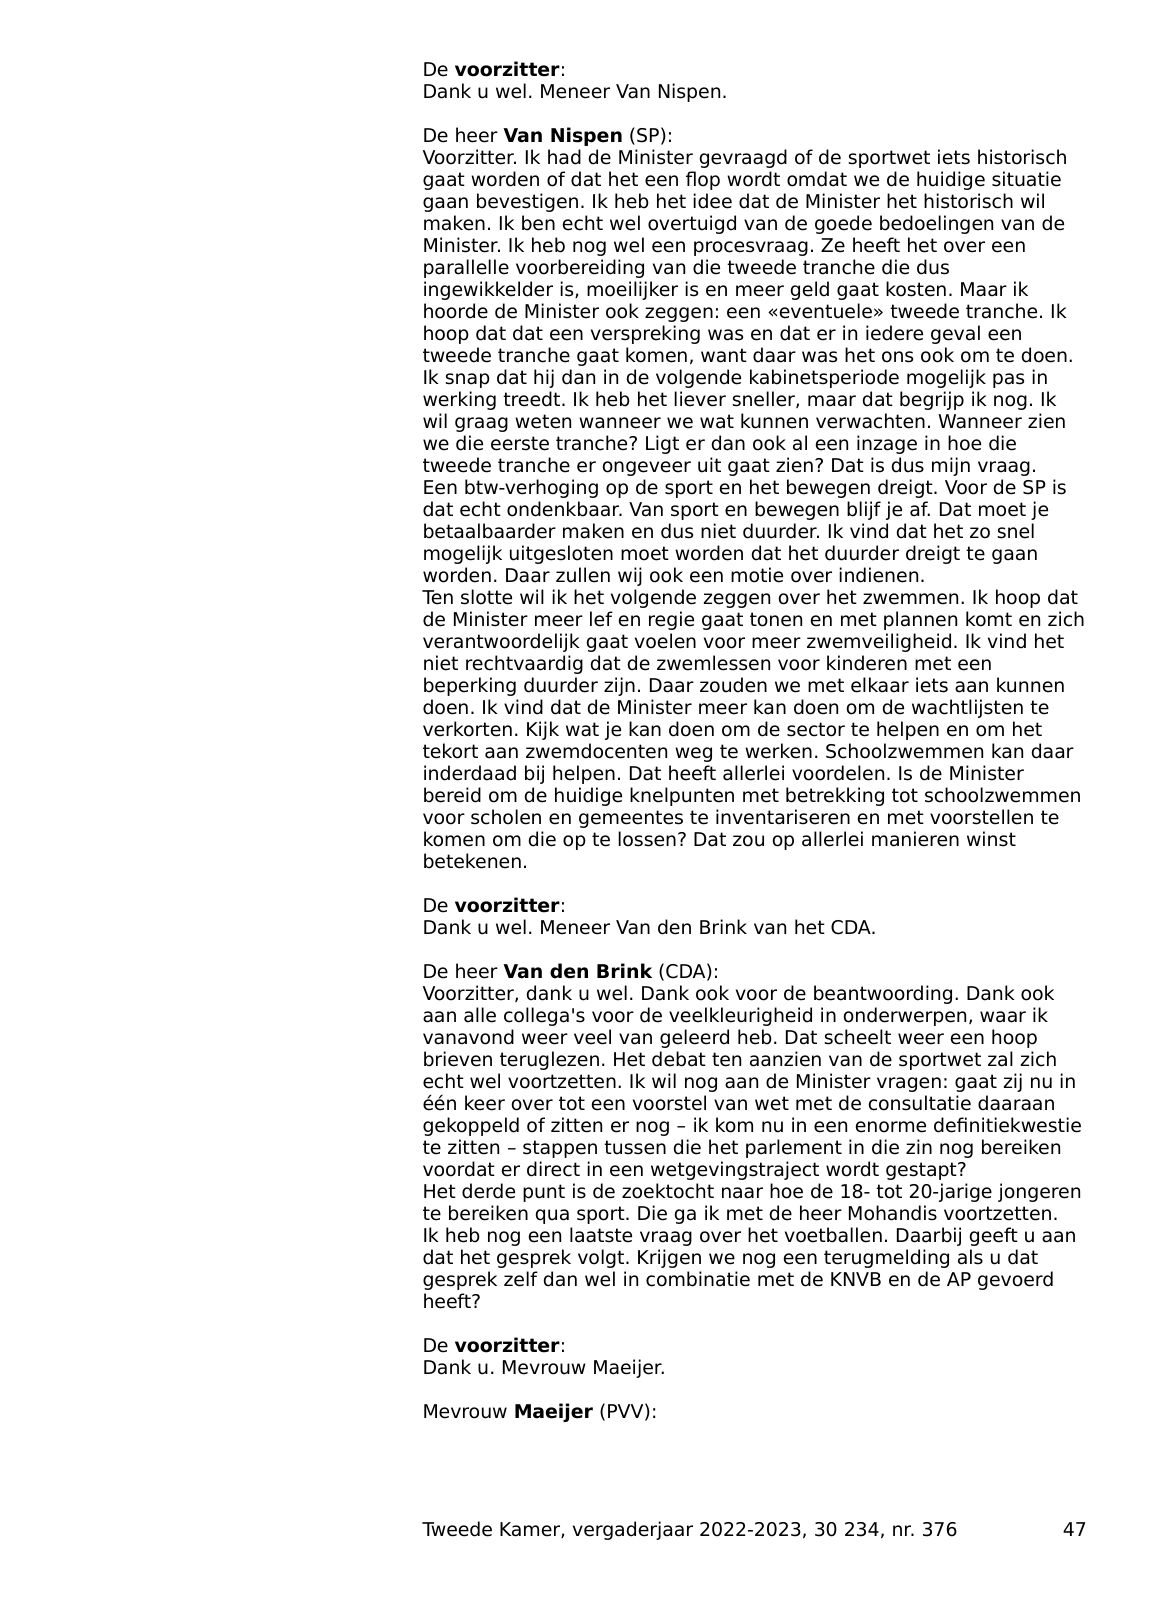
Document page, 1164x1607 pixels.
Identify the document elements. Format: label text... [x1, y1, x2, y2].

text Ten slotte wil ik het volgende zeggen over het zwemmen. Ik hoop dat de Minister meer lef en regie gaat tonen en met plannen komt en zich verantwoordelijk gaat voelen voor meer zwemveiligheid. Ik vind het niet rechtvaardig dat de zwemlessen voor kinderen met een beperking duurder zijn. Daar zouden we met elkaar iets aan kunnen doen. Ik vind dat de Minister meer kan doen om de wachtlijsten te verkorten. Kijk wat je kan doen om de sector te helpen en om het tekort aan zwemdocenten weg te werken. Schoolzwemmen kan daar inderdaad bij helpen. Dat heeft allerlei voordelen. Is de Minister bereid om de huidige knelpunten met betrekking tot schoolzwemmen voor scholen en gemeentes te inventariseren en met voorstellen te komen om die op te lossen? Dat zou op allerlei manieren winst betekenen. [422, 587, 1087, 872]
text Een btw-verhoging op de sport en het bewegen dreigt. Voor de SP is dat echt ondenkbaar. Van sport en bewegen blijf je af. Dat moet je betaalbaarder maken en dus niet duurder. Ik vind dat het zo snel mogelijk uitgesloten moet worden dat het duurder dreigt te gaan worden. Daar zullen wij ook een motie over indienen. [422, 477, 1087, 587]
text Het derde punt is de zoektocht naar hoe de 18- tot 20-jarige jongeren te bereiken qua sport. Die ga ik met de heer Mohandis voortzetten. [422, 1181, 1087, 1224]
text Voorzitter, dank u wel. Dank ook voor de beantwoording. Dank ook aan alle collega's voor de veelkleurigheid in onderwerpen, waar ik vanavond weer veel van geleerd heb. Dat scheelt weer een hoop brieven teruglezen. Het debat ten aanzien van de sportwet zal zich echt wel voortzetten. Ik wil nog aan de Minister vragen: gaat zij nu in één keer over tot een voorstel van wet met de consultatie daaraan gekoppeld of zitten er nog – ik kom nu in een enorme definitiekwestie te zitten – stappen tussen die het parlement in die zin nog bereiken voordat er direct in een wetgevingstraject wordt gestapt? [422, 983, 1087, 1181]
text Voorzitter. Ik had de Minister gevraagd of de sportwet iets historisch gaat worden of dat het een flop wordt omdat we de huidige situatie gaan bevestigen. Ik heb het idee dat de Minister het historisch wil maken. Ik ben echt wel overtuigd van de goede bedoelingen van de Minister. Ik heb nog wel een procesvraag. Ze heeft het over een parallelle voorbereiding van die tweede tranche die dus ingewikkelder is, moeilijker is en meer geld gaat kosten. Maar ik hoorde de Minister ook zeggen: een «eventuele» tweede tranche. Ik hoop dat dat een verspreking was en dat er in iedere geval een tweede tranche gaat komen, want daar was het ons ook om te doen. Ik snap dat hij dan in de volgende kabinetsperiode mogelijk pas in werking treedt. Ik heb het liever sneller, maar dat begrijp ik nog. Ik wil graag weten wanneer we wat kunnen verwachten. Wanneer zien we die eerste tranche? Ligt er dan ook al een inzage in hoe die tweede tranche er ongeveer uit gaat zien? Dat is dus mijn vraag. [422, 147, 1087, 477]
text De heer Van Nispen (SP): [422, 125, 1087, 147]
text Dank u. Mevrouw Maeijer. [422, 1357, 1087, 1379]
text Dank u wel. Meneer Van den Brink van het CDA. [422, 917, 1087, 939]
text De voorzitter: [422, 1335, 1087, 1357]
text De voorzitter: [422, 59, 1087, 81]
text De heer Van den Brink (CDA): [422, 961, 1087, 983]
text Ik heb nog een laatste vraag over het voetballen. Daarbij geeft u aan dat het gesprek volgt. Krijgen we nog een terugmelding als u dat gesprek zelf dan wel in combinatie met de KNVB en de AP gevoerd heeft? [422, 1224, 1087, 1312]
text De voorzitter: [422, 895, 1087, 917]
text Mevrouw Maeijer (PVV): [422, 1401, 1087, 1423]
text Dank u wel. Meneer Van Nispen. [422, 81, 1087, 103]
